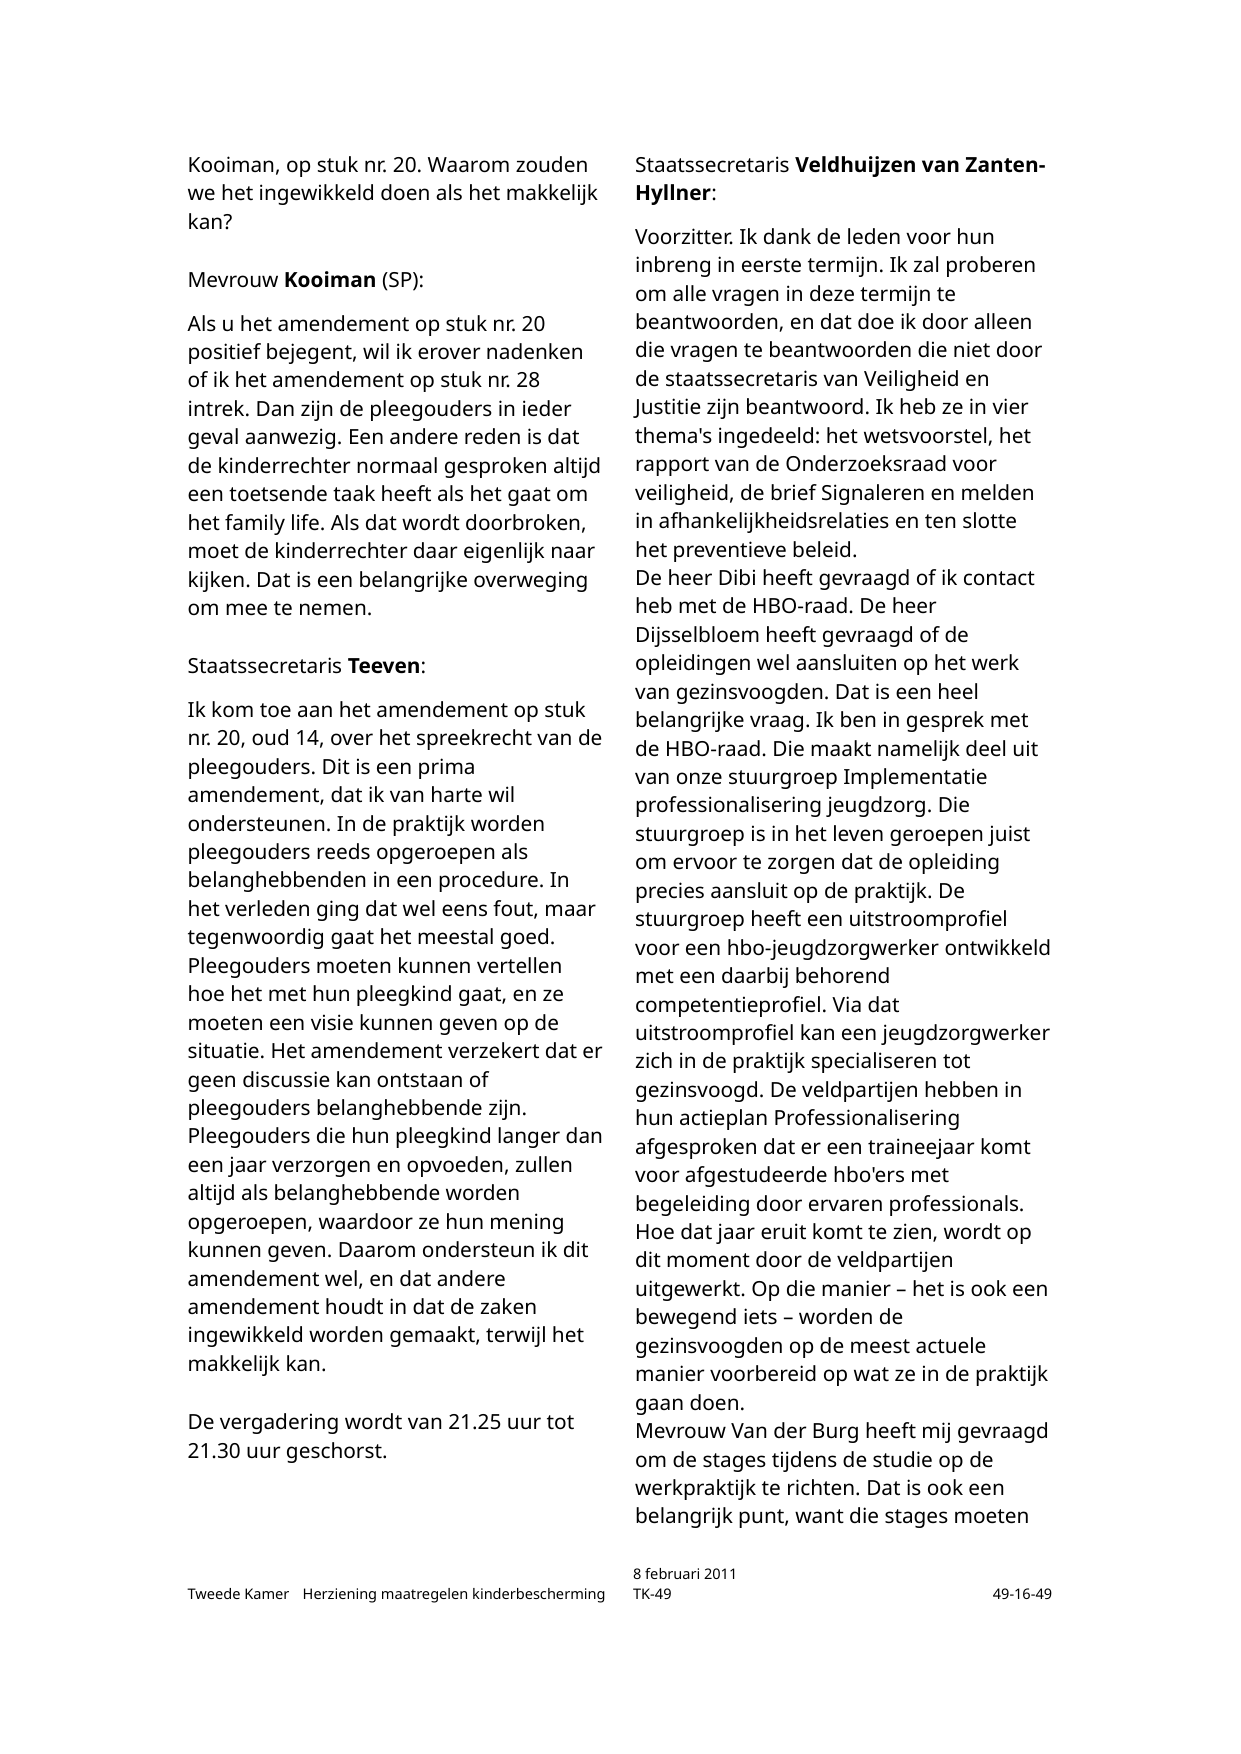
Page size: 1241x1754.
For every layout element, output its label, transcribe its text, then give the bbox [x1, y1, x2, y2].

text De heer Dibi heeft gevraagd of ik contact heb met de HBO-raad. De heer Dijsselbloem heeft gevraagd of de opleidingen wel aansluiten op het werk van gezinsvoogden. Dat is een heel belangrijke vraag. Ik ben in gesprek met de HBO-raad. Die maakt namelijk deel uit van onze stuurgroep Implementatie professionalisering jeugdzorg. Die stuurgroep is in het leven geroepen juist om ervoor te zorgen dat de opleiding precies aansluit op de praktijk. De stuurgroep heeft een uitstroomprofiel voor een hbo-jeugdzorgwerker ontwikkeld met een daarbij behorend competentieprofiel. Via dat uitstroomprofiel kan een jeugdzorgwerker zich in de praktijk specialiseren tot gezinsvoogd. De veldpartijen hebben in hun actieplan Professionalisering afgesproken dat er een traineejaar komt voor afgestudeerde hbo'ers met begeleiding door ervaren professionals. Hoe dat jaar eruit komt te zien, wordt op dit moment door de veldpartijen uitgewerkt. Op die manier – het is ook een bewegend iets – worden de gezinsvoogden op de meest actuele manier voorbereid op wat ze in de praktijk gaan doen. [635, 563, 1053, 1416]
text Mevrouw Kooiman (SP): [187, 265, 605, 294]
text De vergadering wordt van 21.25 uur tot 21.30 uur geschorst. [187, 1407, 605, 1464]
text Kooiman, op stuk nr. 20. Waarom zouden we het ingewikkeld doen als het makkelijk kan? [187, 150, 605, 235]
text Voorzitter. Ik dank de leden voor hun inbreng in eerste termijn. Ik zal proberen om alle vragen in deze termijn te beantwoorden, en dat doe ik door alleen die vragen te beantwoorden die niet door de staatssecretaris van Veiligheid en Justitie zijn beantwoord. Ik heb ze in vier thema's ingedeeld: het wetsvoorstel, het rapport van de Onderzoeksraad voor veiligheid, de brief Signaleren en melden in afhankelijkheidsrelaties en ten slotte het preventieve beleid. [635, 222, 1053, 563]
text Als u het amendement op stuk nr. 20 positief bejegent, wil ik erover nadenken of ik het amendement op stuk nr. 28 intrek. Dan zijn de pleegouders in ieder geval aanwezig. Een andere reden is dat de kinderrechter normaal gesproken altijd een toetsende taak heeft als het gaat om het family life. Als dat wordt doorbroken, moet de kinderrechter daar eigenlijk naar kijken. Dat is een belangrijke overweging om mee te nemen. [187, 309, 605, 622]
text Ik kom toe aan het amendement op stuk nr. 20, oud 14, over het spreekrecht van de pleegouders. Dit is een prima amendement, dat ik van harte wil ondersteunen. In de praktijk worden pleegouders reeds opgeroepen als belanghebbenden in een procedure. In het verleden ging dat wel eens fout, maar tegenwoordig gaat het meestal goed. Pleegouders moeten kunnen vertellen hoe het met hun pleegkind gaat, en ze moeten een visie kunnen geven op de situatie. Het amendement verzekert dat er geen discussie kan ontstaan of pleegouders belanghebbende zijn. Pleegouders die hun pleegkind langer dan een jaar verzorgen en opvoeden, zullen altijd als belanghebbende worden opgeroepen, waardoor ze hun mening kunnen geven. Daarom ondersteun ik dit amendement wel, en dat andere amendement houdt in dat de zaken ingewikkeld worden gemaakt, terwijl het makkelijk kan. [187, 695, 605, 1377]
text  [187, 1494, 605, 1523]
text Mevrouw Van der Burg heeft mij gevraagd om de stages tijdens de studie op de werkpraktijk te richten. Dat is ook een belangrijk punt, want die stages moeten [635, 1416, 1053, 1530]
text Staatssecretaris Teeven: [187, 652, 605, 680]
text Staatssecretaris Veldhuijzen van Zanten-Hyllner: [635, 150, 1053, 207]
